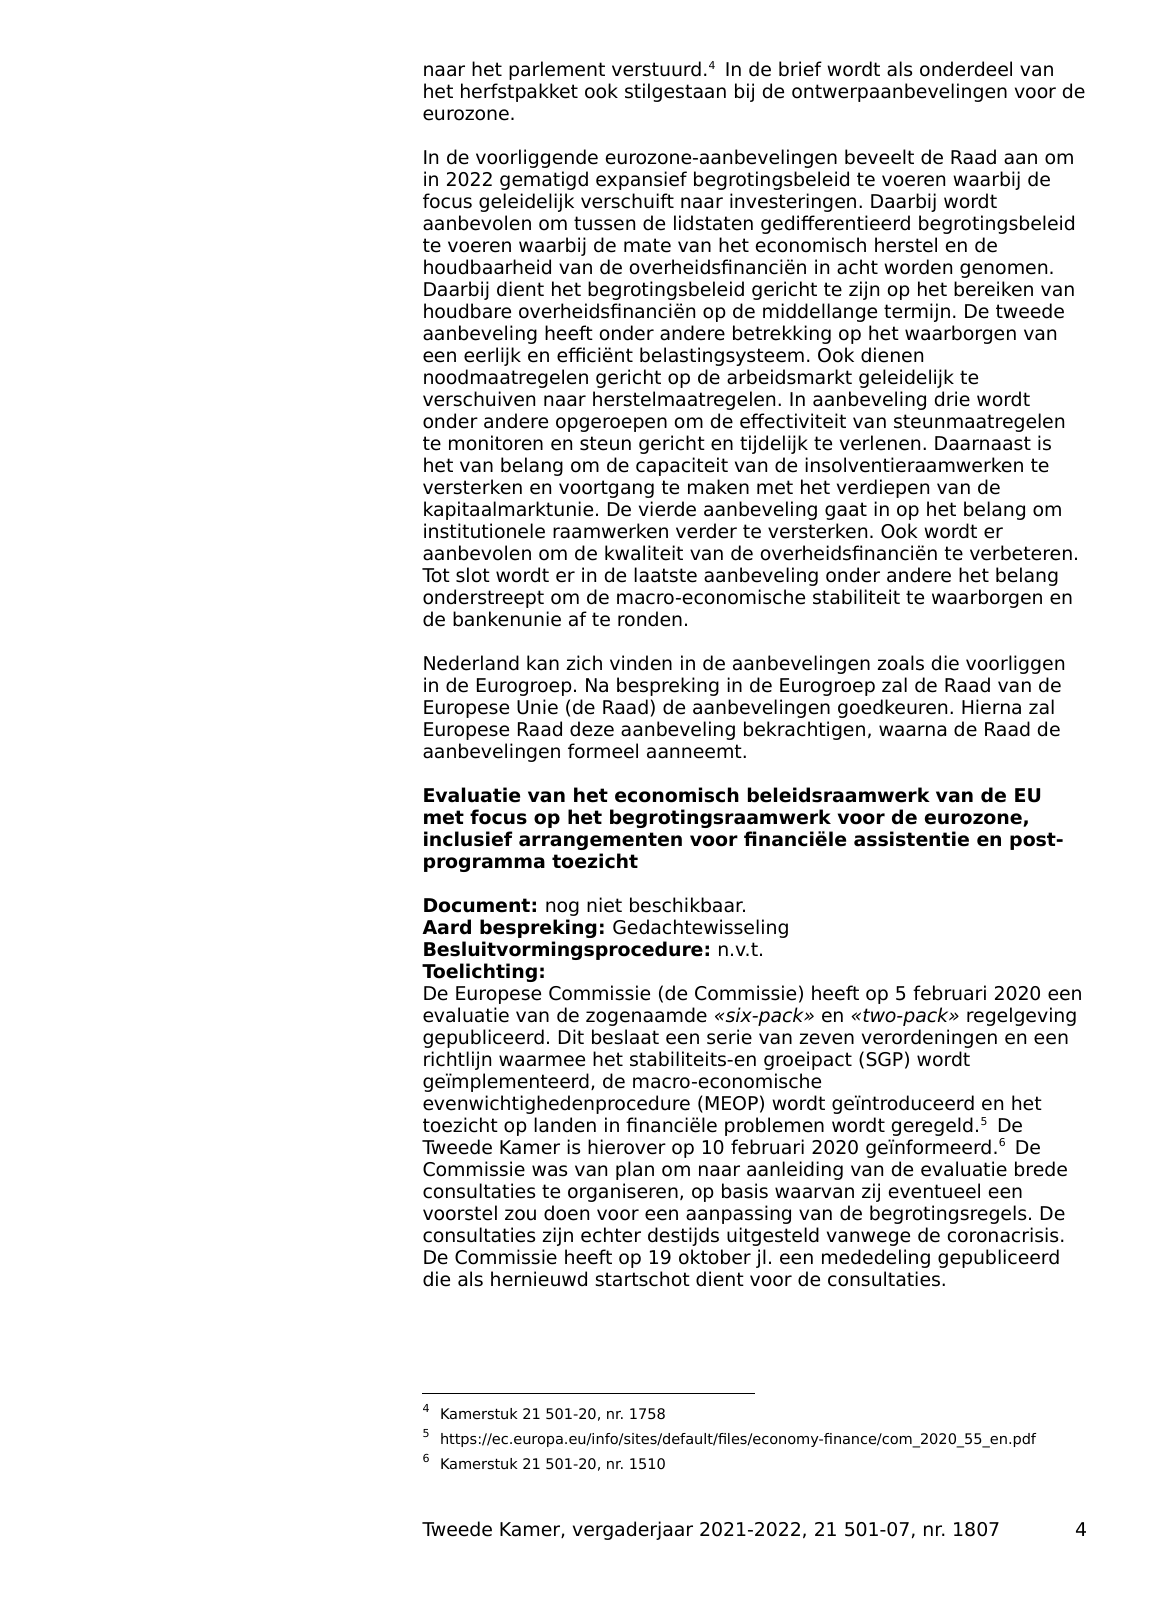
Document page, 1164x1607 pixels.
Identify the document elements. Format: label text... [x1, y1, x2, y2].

text naar het parlement verstuurd. In de brief wordt als onderdeel van het herfstpakket ook stilgestaan bij de ontwerpaanbevelingen voor de eurozone. [422, 59, 1087, 125]
subtitle Evaluatie van het economisch beleidsraamwerk van de EU met focus op het begrotingsraamwerk voor de eurozone, inclusief arrangementen voor financiële assistentie en post-programma toezicht [422, 785, 1087, 873]
text Document: nog niet beschikbaar. [422, 895, 1087, 917]
text Besluitvormingsprocedure: n.v.t. [422, 939, 1087, 961]
text Kamerstuk 21 501-20, nr. 1510 [422, 1452, 1087, 1474]
text Kamerstuk 21 501-20, nr. 1758 [422, 1402, 1087, 1424]
text Aard bespreking: Gedachtewisseling [422, 917, 1087, 939]
text Toelichting: [422, 961, 1087, 983]
text In de voorliggende eurozone-aanbevelingen beveelt de Raad aan om in 2022 gematigd expansief begrotingsbeleid te voeren waarbij de focus geleidelijk verschuift naar investeringen. Daarbij wordt aanbevolen om tussen de lidstaten gedifferentieerd begrotingsbeleid te voeren waarbij de mate van het economisch herstel en de houdbaarheid van de overheidsfinanciën in acht worden genomen. Daarbij dient het begrotingsbeleid gericht te zijn op het bereiken van houdbare overheidsfinanciën op de middellange termijn. De tweede aanbeveling heeft onder andere betrekking op het waarborgen van een eerlijk en efficiënt belastingsysteem. Ook dienen noodmaatregelen gericht op de arbeidsmarkt geleidelijk te verschuiven naar herstelmaatregelen. In aanbeveling drie wordt onder andere opgeroepen om de effectiviteit van steunmaatregelen te monitoren en steun gericht en tijdelijk te verlenen. Daarnaast is het van belang om de capaciteit van de insolventieraamwerken te versterken en voortgang te maken met het verdiepen van de kapitaalmarktunie. De vierde aanbeveling gaat in op het belang om institutionele raamwerken verder te versterken. Ook wordt er aanbevolen om de kwaliteit van de overheidsfinanciën te verbeteren. Tot slot wordt er in de laatste aanbeveling onder andere het belang onderstreept om de macro-economische stabiliteit te waarborgen en de bankenunie af te ronden. [422, 147, 1087, 631]
text Nederland kan zich vinden in de aanbevelingen zoals die voorliggen in de Eurogroep. Na bespreking in de Eurogroep zal de Raad van de Europese Unie (de Raad) de aanbevelingen goedkeuren. Hierna zal Europese Raad deze aanbeveling bekrachtigen, waarna de Raad de aanbevelingen formeel aanneemt. [422, 653, 1087, 763]
text https://ec.europa.eu/info/sites/default/files/economy-finance/com_2020_55_en.pdf [422, 1427, 1087, 1449]
text De Europese Commissie (de Commissie) heeft op 5 februari 2020 een evaluatie van de zogenaamde «six-pack» en «two-pack» regelgeving gepubliceerd. Dit beslaat een serie van zeven verordeningen en een richtlijn waarmee het stabiliteits-en groeipact (SGP) wordt geïmplementeerd, de macro-economische evenwichtighedenprocedure (MEOP) wordt geïntroduceerd en het toezicht op landen in financiële problemen wordt geregeld. De Tweede Kamer is hierover op 10 februari 2020 geïnformeerd. De Commissie was van plan om naar aanleiding van de evaluatie brede consultaties te organiseren, op basis waarvan zij eventueel een voorstel zou doen voor een aanpassing van de begrotingsregels. De consultaties zijn echter destijds uitgesteld vanwege de coronacrisis. De Commissie heeft op 19 oktober jl. een mededeling gepubliceerd die als hernieuwd startschot dient voor de consultaties. [422, 983, 1087, 1291]
